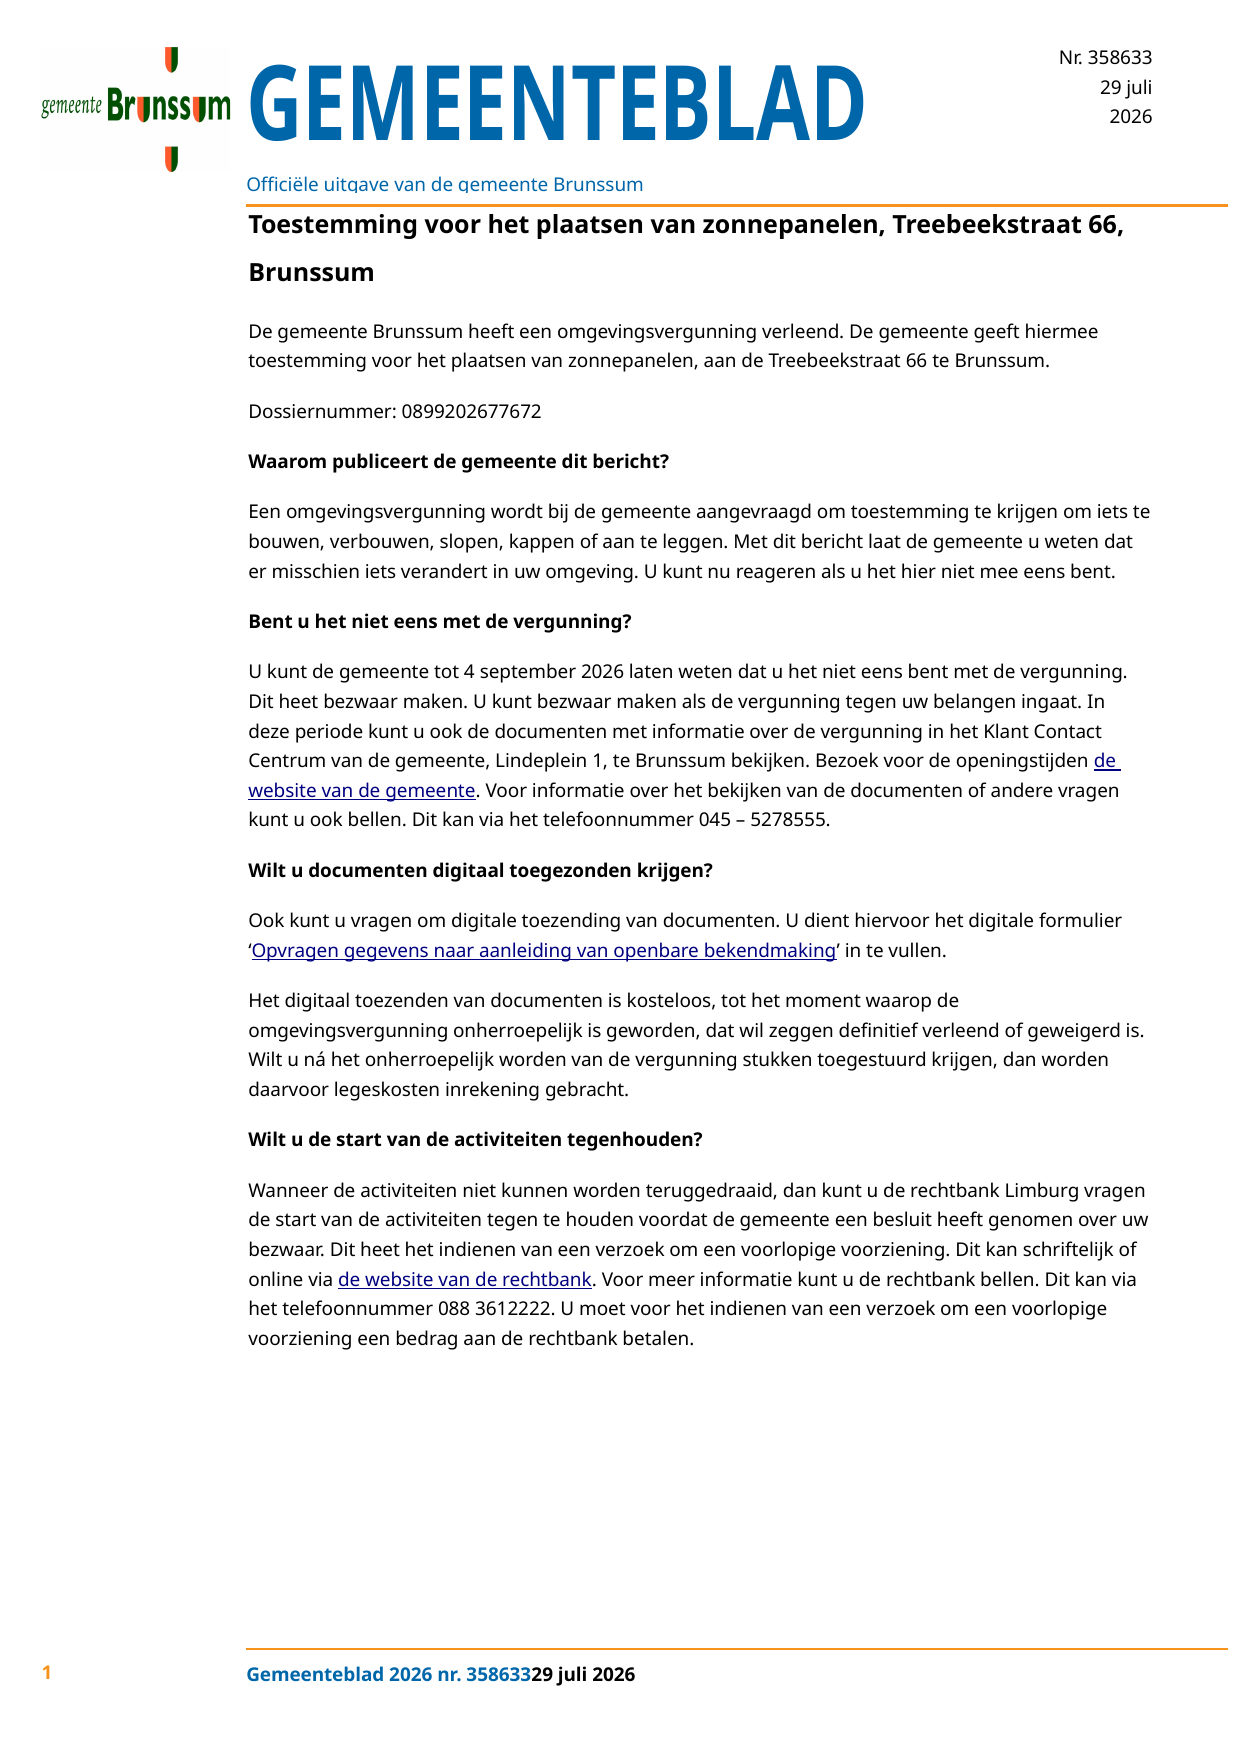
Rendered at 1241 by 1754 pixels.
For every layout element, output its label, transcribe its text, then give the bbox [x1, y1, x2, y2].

text Waarom publiceert de gemeente dit bericht? [248, 448, 1152, 474]
text Wanneer de activiteiten niet kunnen worden teruggedraaid, dan kunt u de rechtbank Limburg vragen de start van de activiteiten tegen te houden voordat de gemeente een besluit heeft genomen over uw bezwaar. Dit heet het indienen van een verzoek om een voorlopige voorziening. Dit kan schriftelijk of online via de website van de rechtbank. Voor meer informatie kunt u de rechtbank bellen. Dit kan via het telefoonnummer 088 3612222. U moet voor het indienen van een verzoek om een voorlopige voorziening een bedrag aan de rechtbank betalen. [248, 1177, 1152, 1351]
text Het digitaal toezenden van documenten is kosteloos, tot het moment waarop de omgevingsvergunning onherroepelijk is geworden, dat wil zeggen definitief verleend of geweigerd is. Wilt u ná het onherroepelijk worden van de vergunning stukken toegestuurd krijgen, dan worden daarvoor legeskosten inrekening gebracht. [248, 987, 1152, 1102]
text Ook kunt u vragen om digitale toezending van documenten. U dient hiervoor het digitale formulier ‘Opvragen gegevens naar aanleiding van openbare bekendmaking’ in te vullen. [248, 907, 1152, 963]
text De gemeente Brunssum heeft een omgevingsvergunning verleend. De gemeente geeft hiermee toestemming voor het plaatsen van zonnepanelen, aan de Treebeekstraat 66 te Brunssum. [248, 318, 1152, 373]
text Wilt u documenten digitaal toegezonden krijgen? [248, 857, 1152, 883]
text Toestemming voor het plaatsen van zonnepanelen, Treebeekstraat 66, Brunssum [248, 207, 1152, 288]
text Dossiernummer: 0899202677672 [248, 398, 1152, 424]
text Een omgevingsvergunning wordt bij de gemeente aangevraagd om toestemming te krijgen om iets te bouwen, verbouwen, slopen, kappen of aan te leggen. Met dit bericht laat de gemeente u weten dat er misschien iets verandert in uw omgeving. U kunt nu reageren als u het hier niet mee eens bent. [248, 499, 1152, 584]
text Wilt u de start van de activiteiten tegenhouden? [248, 1127, 1152, 1152]
picture [41, 47, 231, 172]
text U kunt de gemeente tot 4 september 2026 laten weten dat u het niet eens bent met de vergunning. Dit heet bezwaar maken. U kunt bezwaar maken als de vergunning tegen uw belangen ingaat. In deze periode kunt u ook de documenten met informatie over de vergunning in het Klant Contact Centrum van de gemeente, Lindeplein 1, te Brunssum bekijken. Bezoek voor de openingstijden de website van de gemeente. Voor informatie over het bekijken van de documenten of andere vragen kunt u ook bellen. Dit kan via het telefoonnummer 045 – 5278555. [248, 659, 1152, 832]
text Bent u het niet eens met de vergunning? [248, 608, 1152, 634]
